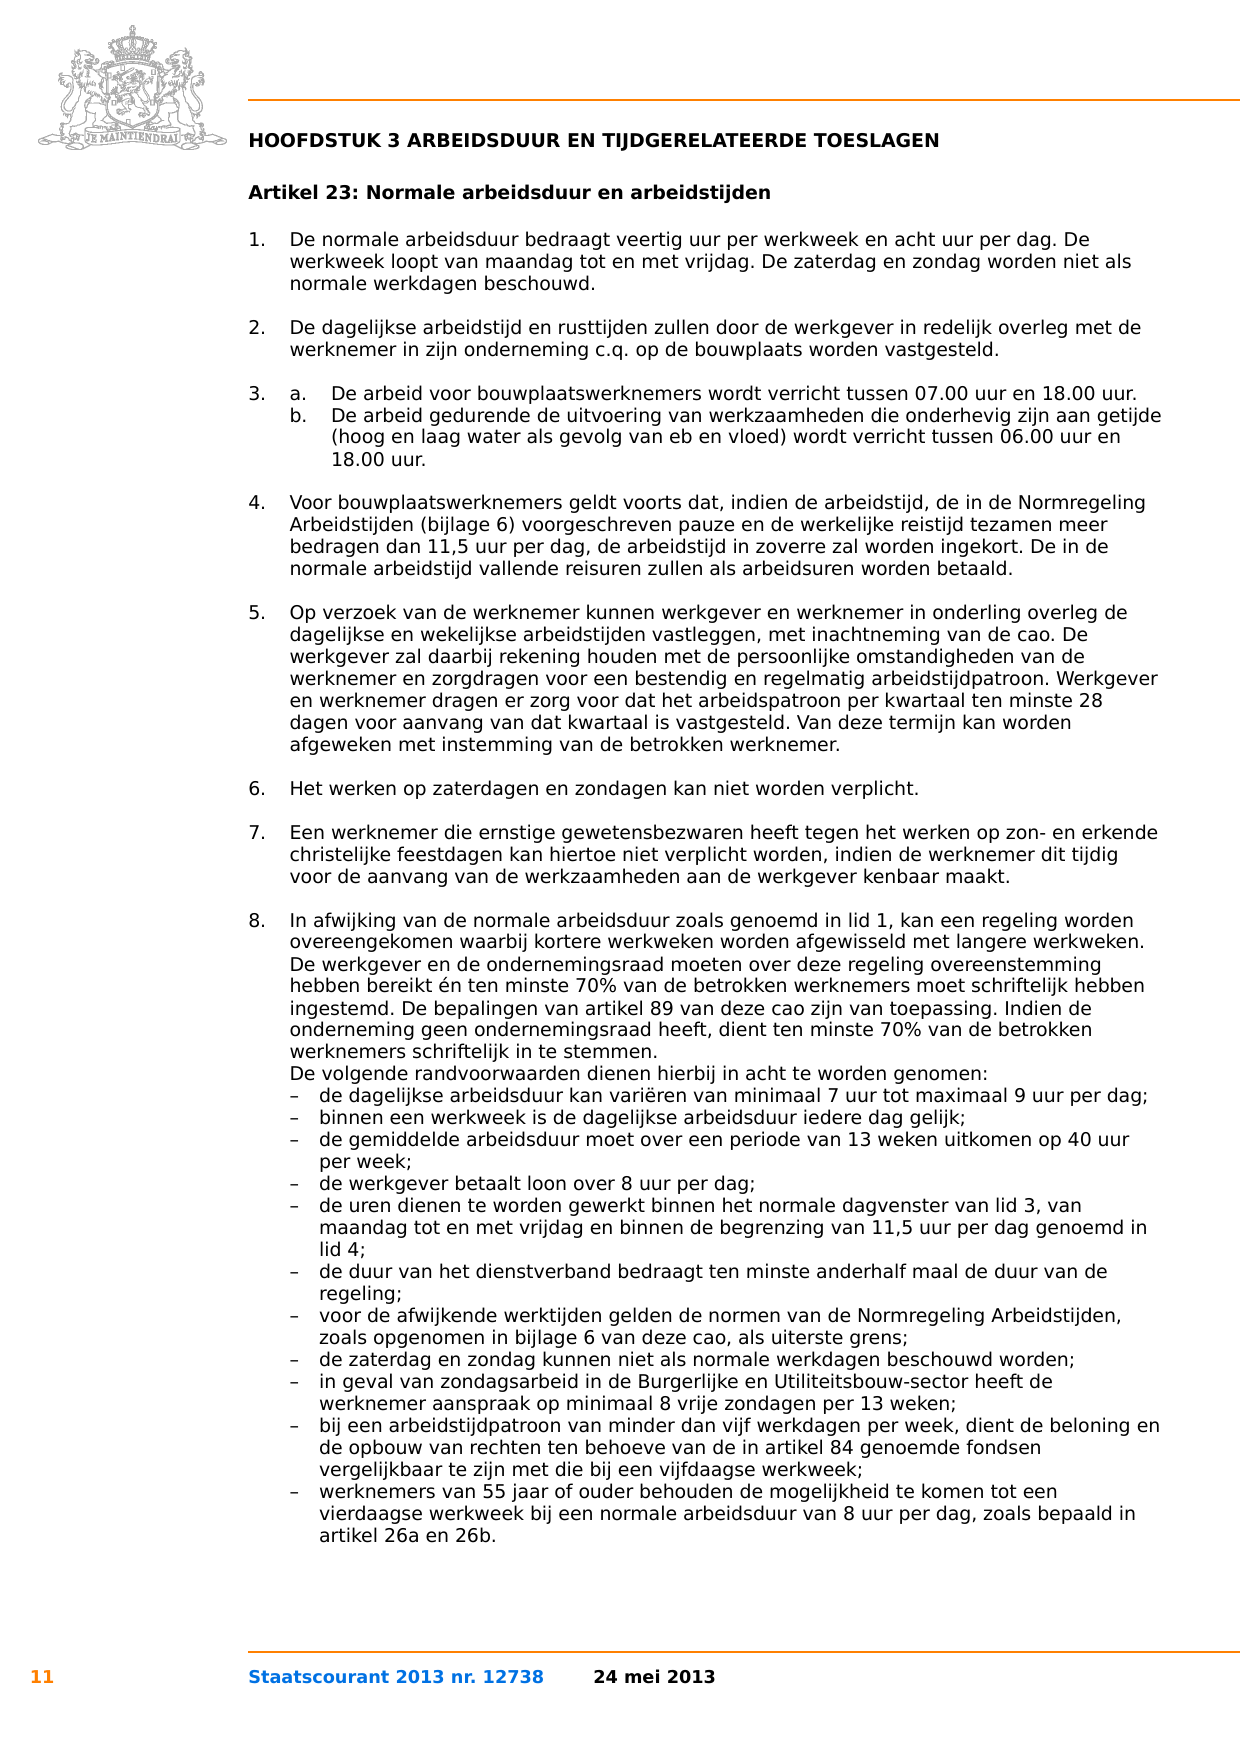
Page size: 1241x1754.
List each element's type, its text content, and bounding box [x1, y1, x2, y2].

text b. De arbeid gedurende de uitvoering van werkzaamheden die onderhevig zijn aan getijde (hoog en laag water als gevolg van eb en vloed) wordt verricht tussen 06.00 uur en 18.00 uur. [289, 404, 1163, 470]
text 5. Op verzoek van de werknemer kunnen werkgever en werknemer in onderling overleg de dagelijkse en wekelijkse arbeidstijden vastleggen, met inachtneming van de cao. De werkgever zal daarbij rekening houden met de persoonlijke omstandigheden van de werknemer en zorgdragen voor een bestendig en regelmatig arbeidstijdpatroon. Werkgever en werknemer dragen er zorg voor dat het arbeidspatroon per kwartaal ten minste 28 dagen voor aanvang van dat kwartaal is vastgesteld. Van deze termijn kan worden afgeweken met instemming van de betrokken werknemer. [248, 602, 1163, 756]
text – binnen een werkweek is de dagelijkse arbeidsduur iedere dag gelijk; [289, 1107, 1163, 1129]
text – werknemers van 55 jaar of ouder behouden de mogelijkheid te komen tot een vierdaagse werkweek bij een normale arbeidsduur van 8 uur per dag, zoals bepaald in artikel 26a en 26b. [289, 1481, 1163, 1547]
text – de zaterdag en zondag kunnen niet als normale werkdagen beschouwd worden; [289, 1349, 1163, 1371]
subtitle HOOFDSTUK 3 ARBEIDSDUUR EN TIJDGERELATEERDE TOESLAGEN [248, 130, 1163, 152]
text – bij een arbeidstijdpatroon van minder dan vijf werkdagen per week, dient de beloning en de opbouw van rechten ten behoeve van de in artikel 84 genoemde fondsen vergelijkbaar te zijn met die bij een vijfdaagse werkweek; [289, 1415, 1163, 1481]
text 7. Een werknemer die ernstige gewetensbezwaren heeft tegen het werken op zon- en erkende christelijke feestdagen kan hiertoe niet verplicht worden, indien de werknemer dit tijdig voor de aanvang van de werkzaamheden aan de werkgever kenbaar maakt. [248, 822, 1163, 888]
subtitle Artikel 23: Normale arbeidsduur en arbeidstijden [248, 182, 1163, 204]
text – de werkgever betaalt loon over 8 uur per dag; [289, 1173, 1163, 1195]
text – de uren dienen te worden gewerkt binnen het normale dagvenster van lid 3, van maandag tot en met vrijdag en binnen de begrenzing van 11,5 uur per dag genoemd in lid 4; [289, 1195, 1163, 1261]
text 1. De normale arbeidsduur bedraagt veertig uur per werkweek en acht uur per dag. De werkweek loopt van maandag tot en met vrijdag. De zaterdag en zondag worden niet als normale werkdagen beschouwd. [248, 229, 1163, 295]
text – in geval van zondagsarbeid in de Burgerlijke en Utiliteitsbouw-sector heeft de werknemer aanspraak op minimaal 8 vrije zondagen per 13 weken; [289, 1371, 1163, 1415]
text 8. In afwijking van de normale arbeidsduur zoals genoemd in lid 1, kan een regeling worden overeengekomen waarbij kortere werkweken worden afgewisseld met langere werkweken. De werkgever en de ondernemingsraad moeten over deze regeling overeenstemming hebben bereikt én ten minste 70% van de betrokken werknemers moet schriftelijk hebben ingestemd. De bepalingen van artikel 89 van deze cao zijn van toepassing. Indien de onderneming geen ondernemingsraad heeft, dient ten minste 70% van de betrokken werknemers schriftelijk in te stemmen. [248, 909, 1163, 1063]
text 2. De dagelijkse arbeidstijd en rusttijden zullen door de werkgever in redelijk overleg met de werknemer in zijn onderneming c.q. op de bouwplaats worden vastgesteld. [248, 317, 1163, 361]
text – voor de afwijkende werktijden gelden de normen van de Normregeling Arbeidstijden, zoals opgenomen in bijlage 6 van deze cao, als uiterste grens; [289, 1305, 1163, 1349]
text – de duur van het dienstverband bedraagt ten minste anderhalf maal de duur van de regeling; [289, 1261, 1163, 1305]
text 3. a. De arbeid voor bouwplaatswerknemers wordt verricht tussen 07.00 uur en 18.00 uur. [248, 382, 1163, 404]
text De volgende randvoorwaarden dienen hierbij in acht te worden genomen: [289, 1063, 1163, 1085]
text – de gemiddelde arbeidsduur moet over een periode van 13 weken uitkomen op 40 uur per week; [289, 1129, 1163, 1173]
picture [38, 25, 227, 150]
text 4. Voor bouwplaatswerknemers geldt voorts dat, indien de arbeidstijd, de in de Normregeling Arbeidstijden (bijlage 6) voorgeschreven pauze en de werkelijke reistijd tezamen meer bedragen dan 11,5 uur per dag, de arbeidstijd in zoverre zal worden ingekort. De in de normale arbeidstijd vallende reisuren zullen als arbeidsuren worden betaald. [248, 492, 1163, 580]
text 6. Het werken op zaterdagen en zondagen kan niet worden verplicht. [248, 778, 1163, 800]
text – de dagelijkse arbeidsduur kan variëren van minimaal 7 uur tot maximaal 9 uur per dag; [289, 1085, 1163, 1107]
